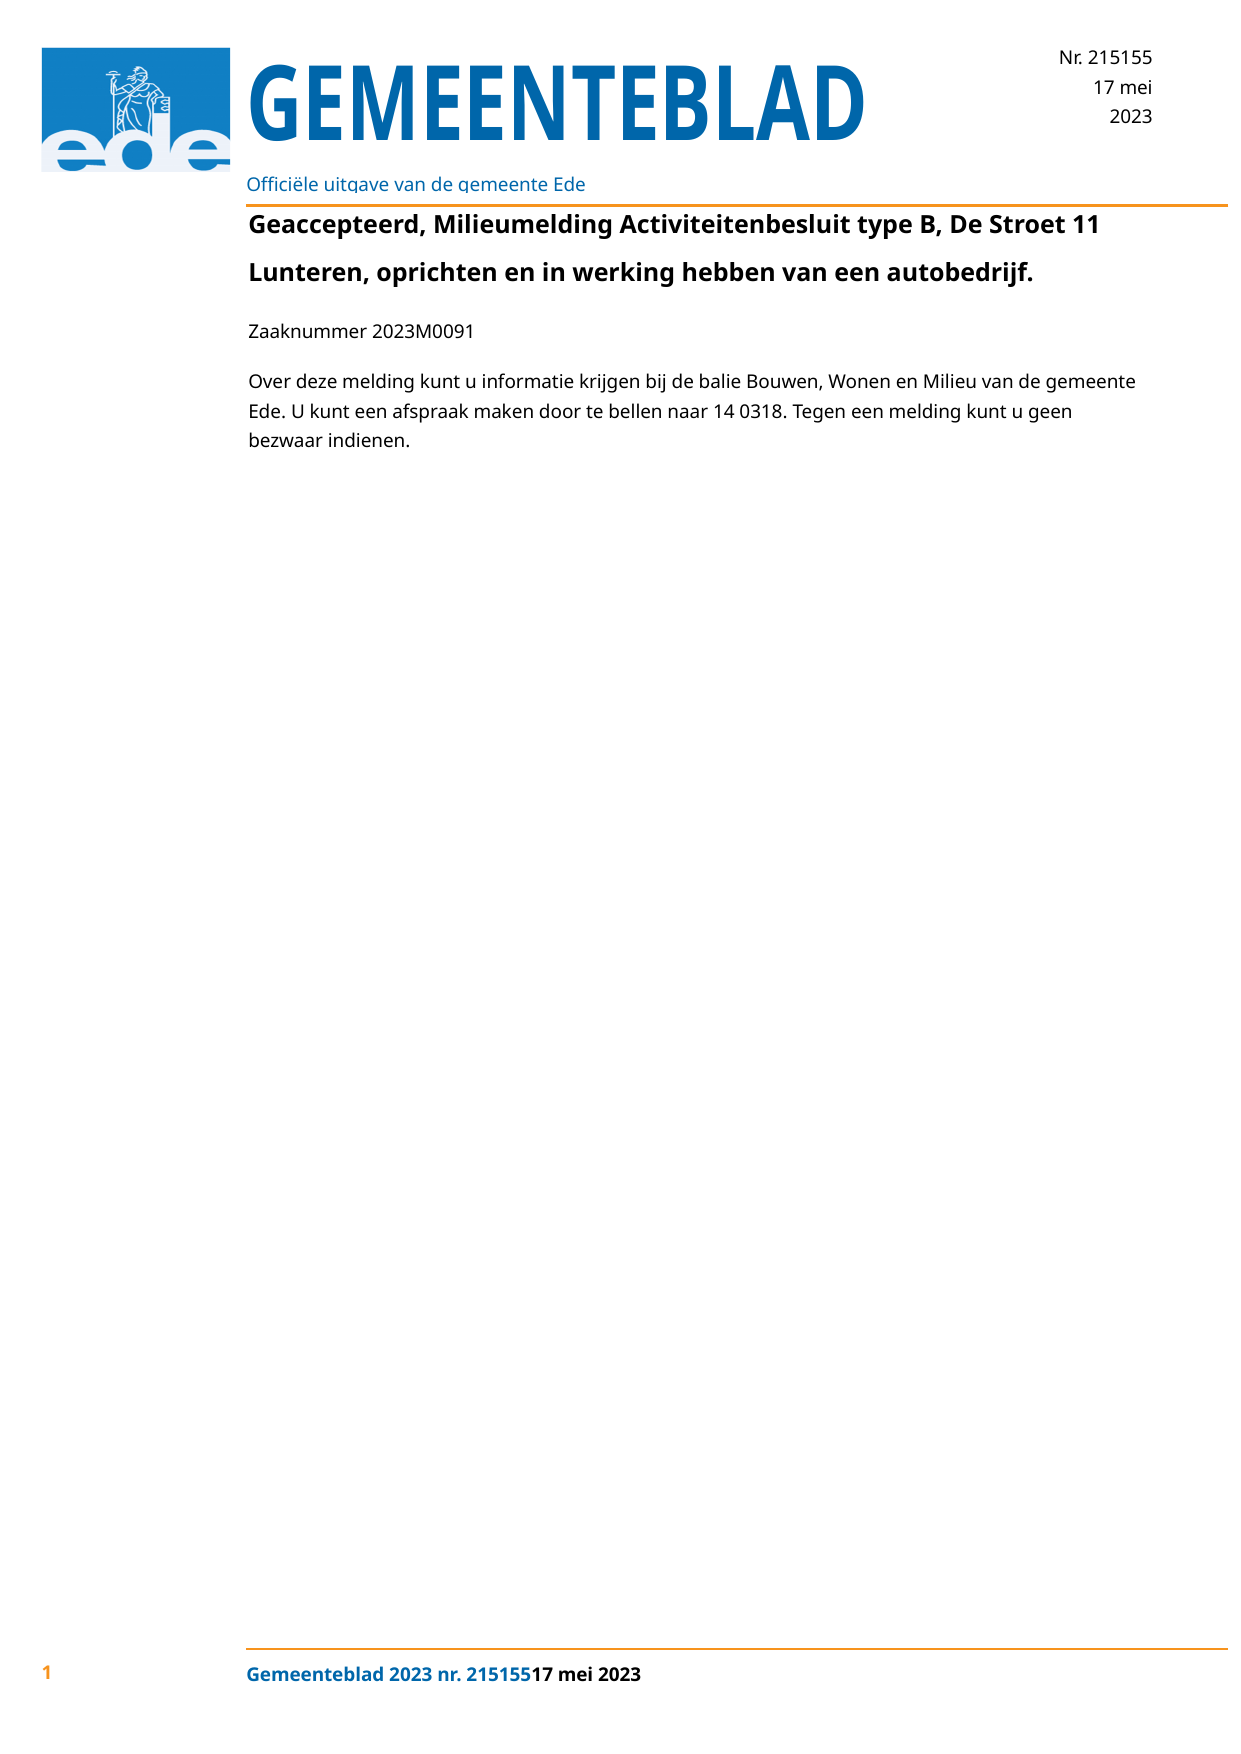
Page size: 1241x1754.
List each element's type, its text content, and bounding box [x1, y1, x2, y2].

text Zaaknummer 2023M0091 [248, 318, 1152, 344]
text Geaccepteerd, Milieumelding Activiteitenbesluit type B, De Stroet 11 Lunteren, oprichten en in werking hebben van een autobedrijf. [248, 207, 1152, 288]
picture [41, 47, 231, 172]
text Over deze melding kunt u informatie krijgen bij de balie Bouwen, Wonen en Milieu van de gemeente Ede. U kunt een afspraak maken door te bellen naar 14 0318. Tegen een melding kunt u geen bezwaar indienen. [248, 368, 1152, 453]
